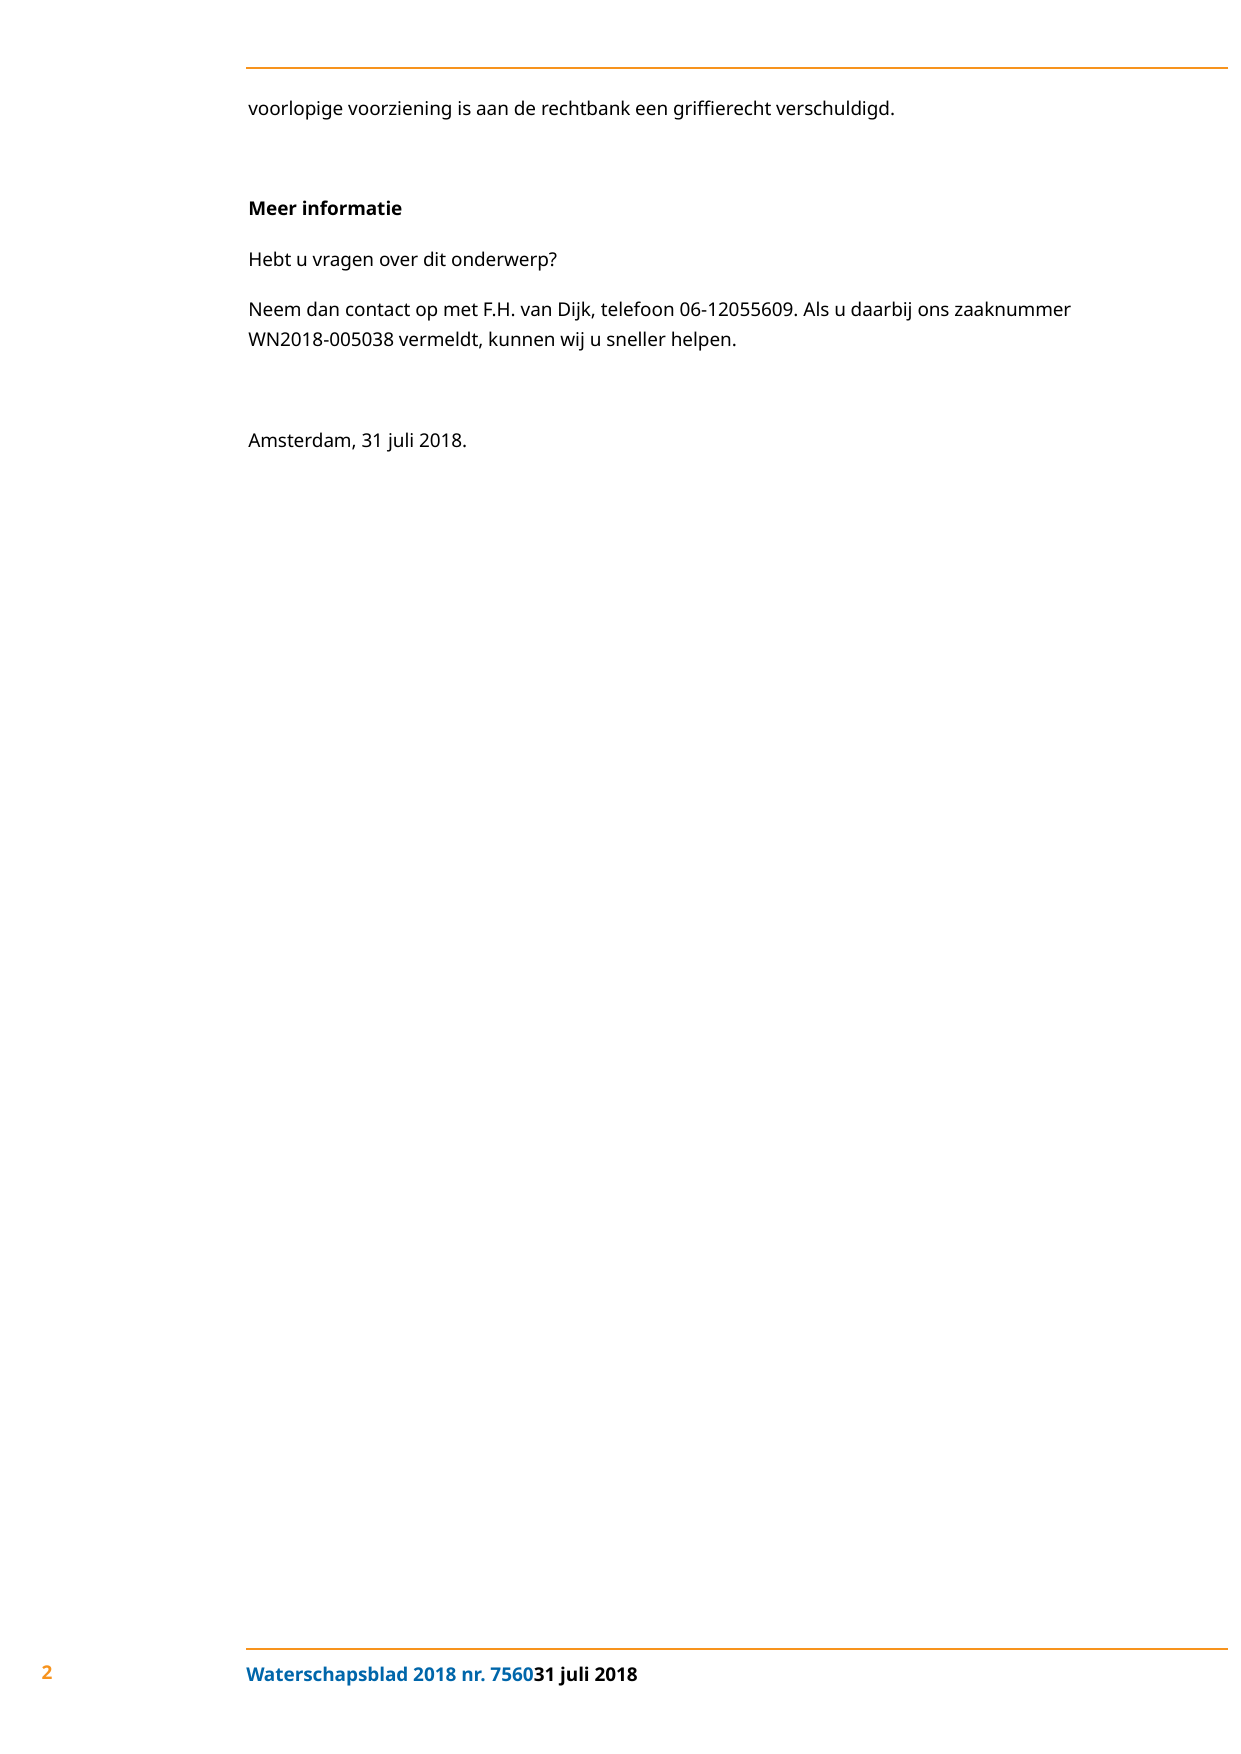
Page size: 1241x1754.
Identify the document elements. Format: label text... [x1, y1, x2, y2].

picture [41, 47, 231, 172]
text Hebt u vragen over dit onderwerp? [248, 246, 1152, 272]
text voorlopige voorziening is aan de rechtbank een griffierecht verschuldigd. [248, 95, 1152, 121]
text Amsterdam, 31 juli 2018. [248, 427, 1152, 453]
text Meer informatie [248, 196, 1152, 221]
text Neem dan contact op met F.H. van Dijk, telefoon 06-12055609. Als u daarbij ons zaaknummer WN2018-005038 vermeldt, kunnen wij u sneller helpen. [248, 296, 1152, 352]
